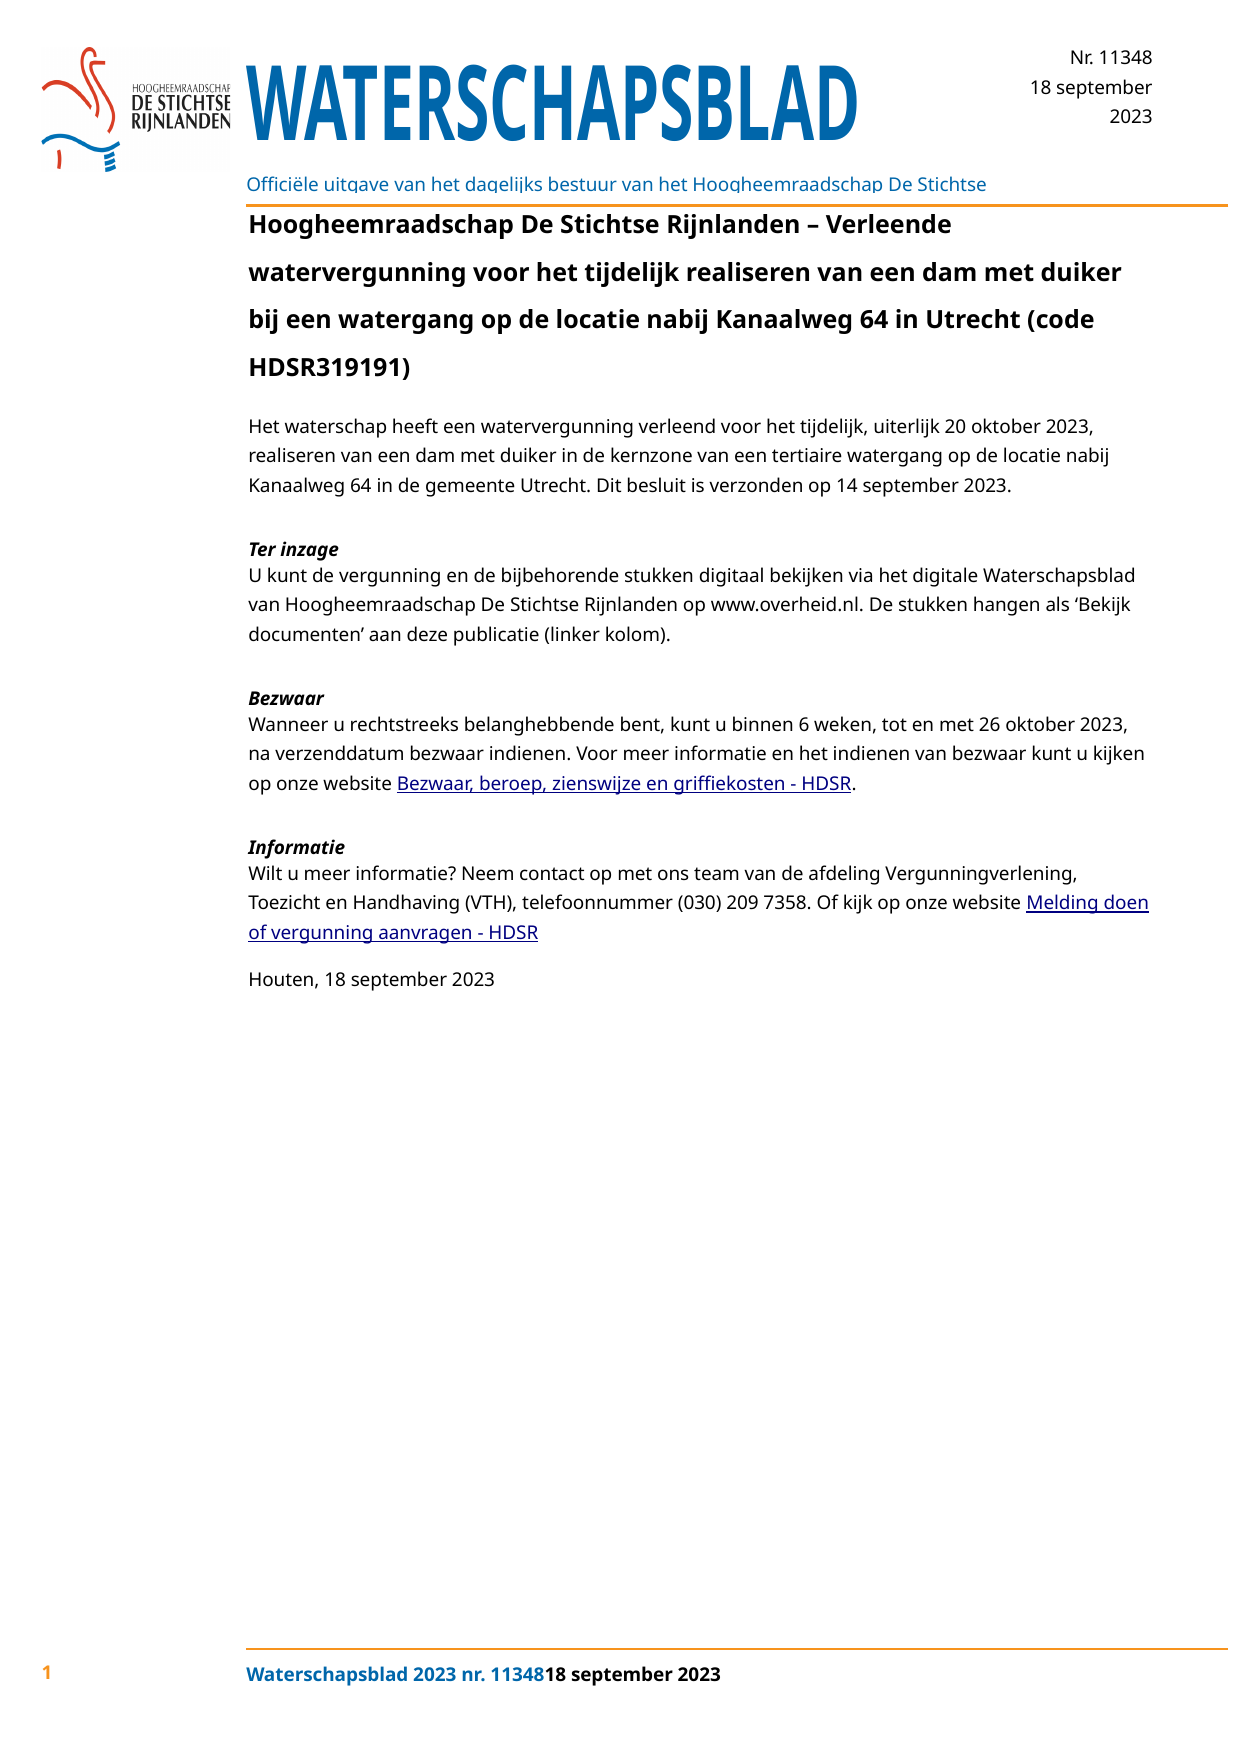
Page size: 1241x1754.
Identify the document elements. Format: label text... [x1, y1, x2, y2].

text Wilt u meer informatie? Neem contact op met ons team van de afdeling Vergunningverlening, Toezicht en Handhaving (VTH), telefoonnummer (030) 209 7358. Of kijk op onze website Melding doen of vergunning aanvragen - HDSR [248, 860, 1152, 944]
text Het waterschap heeft een watervergunning verleend voor het tijdelijk, uiterlijk 20 oktober 2023, realiseren van een dam met duiker in de kernzone van een tertiaire watergang op de locatie nabij Kanaalweg 64 in de gemeente Utrecht. Dit besluit is verzonden op 14 september 2023. [248, 413, 1152, 498]
text U kunt de vergunning en de bijbehorende stukken digitaal bekijken via het digitale Waterschapsblad van Hoogheemraadschap De Stichtse Rijnlanden op www.overheid.nl. De stukken hangen als ‘Bekijk documenten’ aan deze publicatie (linker kolom). [248, 562, 1152, 647]
text Ter inzage [248, 536, 1152, 562]
text Wanneer u rechtstreeks belanghebbende bent, kunt u binnen 6 weken, tot en met 26 oktober 2023, na verzenddatum bezwaar indienen. Voor meer informatie en het indienen van bezwaar kunt u kijken op onze website Bezwaar, beroep, zienswijze en griffiekosten - HDSR. [248, 711, 1152, 796]
picture [41, 47, 231, 172]
text Bezwaar [248, 685, 1152, 711]
text Houten, 18 september 2023 [248, 967, 1152, 992]
text Informatie [248, 834, 1152, 860]
text Hoogheemraadschap De Stichtse Rijnlanden – Verleende watervergunning voor het tijdelijk realiseren van een dam met duiker bij een watergang op de locatie nabij Kanaalweg 64 in Utrecht (code HDSR319191) [248, 207, 1152, 384]
